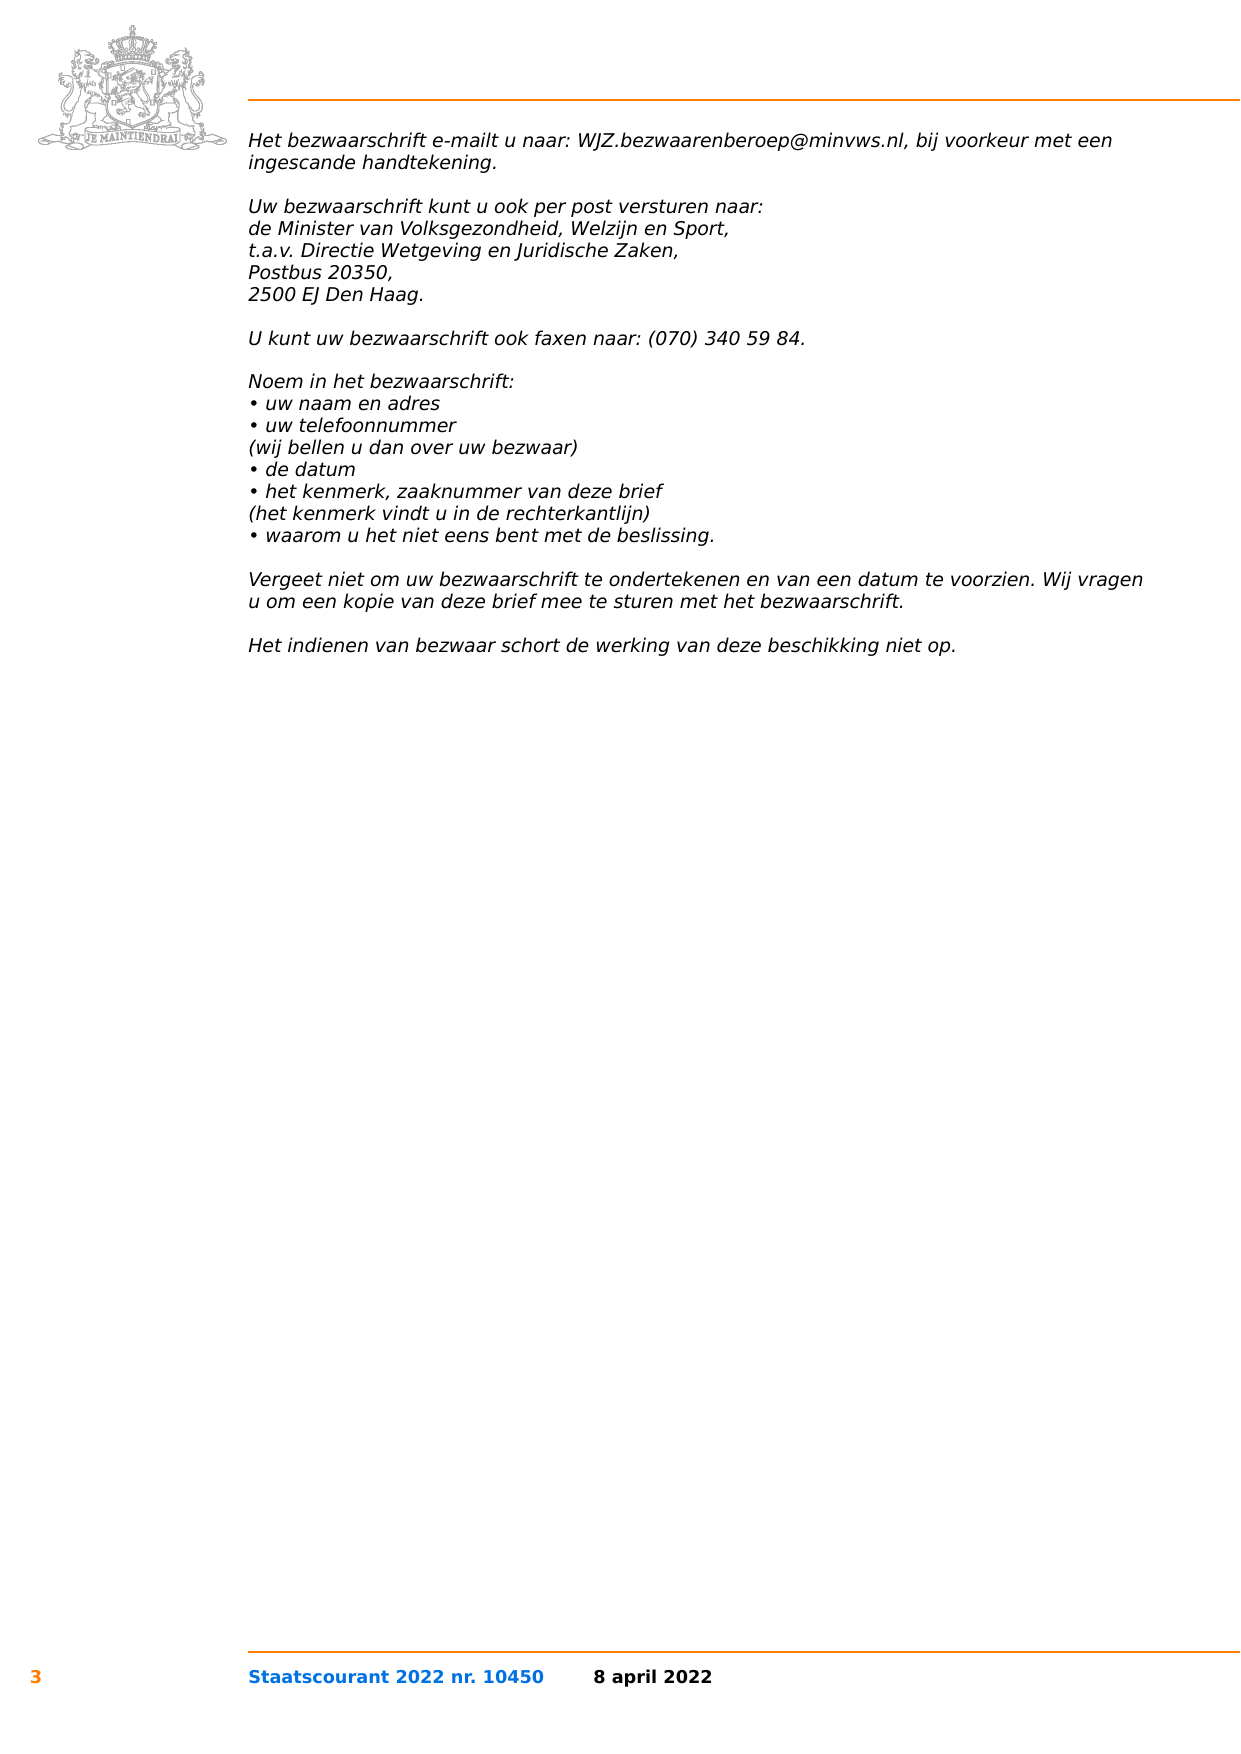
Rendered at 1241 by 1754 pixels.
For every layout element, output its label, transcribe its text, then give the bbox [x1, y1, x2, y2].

text • uw telefoonnummer [248, 415, 1163, 437]
text Postbus 20350, [248, 262, 1163, 284]
text 2500 EJ Den Haag. [248, 284, 1163, 306]
text (het kenmerk vindt u in de rechterkantlijn) [248, 503, 1163, 525]
text • het kenmerk, zaaknummer van deze brief [248, 481, 1163, 503]
text Het bezwaarschrift e-mailt u naar: WJZ.bezwaarenberoep@minvws.nl, bij voorkeur met een ingescande handtekening. [248, 130, 1163, 174]
text Het indienen van bezwaar schort de werking van deze beschikking niet op. [248, 635, 1163, 657]
text Noem in het bezwaarschrift: [248, 371, 1163, 393]
text • waarom u het niet eens bent met de beslissing. [248, 525, 1163, 547]
text • de datum [248, 459, 1163, 481]
text • uw naam en adres [248, 393, 1163, 415]
text Uw bezwaarschrift kunt u ook per post versturen naar: [248, 196, 1163, 218]
text de Minister van Volksgezondheid, Welzijn en Sport, [248, 218, 1163, 240]
picture [38, 25, 227, 150]
text Vergeet niet om uw bezwaarschrift te ondertekenen en van een datum te voorzien. Wij vragen u om een kopie van deze brief mee te sturen met het bezwaarschrift. [248, 569, 1163, 613]
text U kunt uw bezwaarschrift ook faxen naar: (070) 340 59 84. [248, 327, 1163, 349]
text (wij bellen u dan over uw bezwaar) [248, 437, 1163, 459]
text t.a.v. Directie Wetgeving en Juridische Zaken, [248, 240, 1163, 262]
